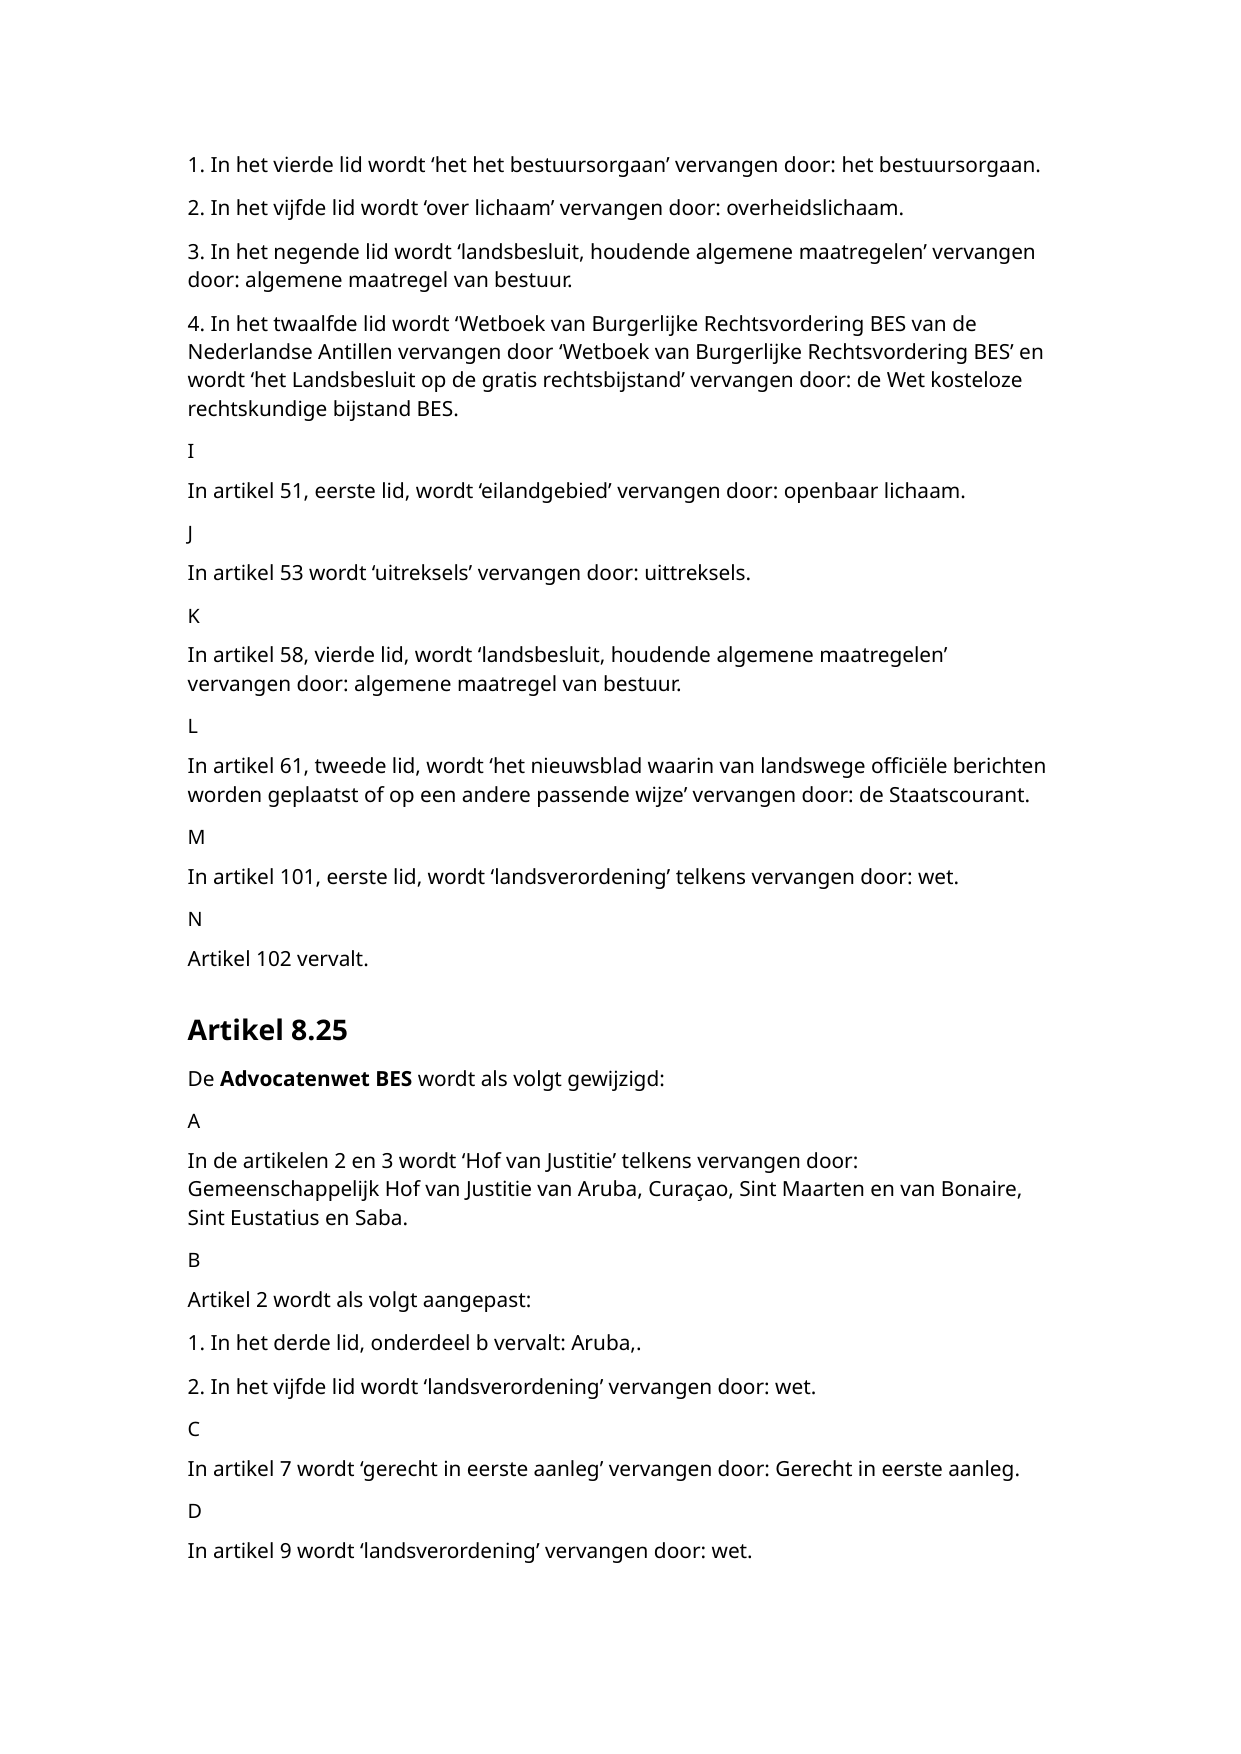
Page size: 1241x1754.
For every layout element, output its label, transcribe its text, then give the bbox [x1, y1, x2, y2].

text In artikel 9 wordt ‘landsverordening’ vervangen door: wet. [187, 1536, 1053, 1564]
text N [187, 905, 1053, 932]
text 2. In het vijfde lid wordt ‘landsverordening’ vervangen door: wet. [187, 1372, 1053, 1400]
text I [187, 437, 1053, 464]
text In artikel 61, tweede lid, wordt ‘het nieuwsblad waarin van landswege officiële berichten worden geplaatst of op een andere passende wijze’ vervangen door: de Staatscourant. [187, 751, 1053, 808]
text 1. In het vierde lid wordt ‘het het bestuursorgaan’ vervangen door: het bestuursorgaan. [187, 150, 1053, 178]
text B [187, 1246, 1053, 1273]
text Artikel 102 vervalt. [187, 944, 1053, 972]
text 4. In het twaalfde lid wordt ‘Wetboek van Burgerlijke Rechtsvordering BES van de Nederlandse Antillen vervangen door ‘Wetboek van Burgerlijke Rechtsvordering BES’ en wordt ‘het Landsbesluit op de gratis rechtsbijstand’ vervangen door: de Wet kosteloze rechtskundige bijstand BES. [187, 309, 1053, 422]
text J [187, 520, 1053, 547]
subtitle Artikel 8.25 [187, 1010, 1053, 1049]
text 3. In het negende lid wordt ‘landsbesluit, houdende algemene maatregelen’ vervangen door: algemene maatregel van bestuur. [187, 237, 1053, 294]
text In artikel 58, vierde lid, wordt ‘landsbesluit, houdende algemene maatregelen’ vervangen door: algemene maatregel van bestuur. [187, 641, 1053, 697]
text In de artikelen 2 en 3 wordt ‘Hof van Justitie’ telkens vervangen door: Gemeenschappelijk Hof van Justitie van Aruba, Curaçao, Sint Maarten en van Bonaire, Sint Eustatius en Saba. [187, 1146, 1053, 1231]
text Artikel 2 wordt als volgt aangepast: [187, 1285, 1053, 1313]
text De Advocatenwet BES wordt als volgt gewijzigd: [187, 1064, 1053, 1092]
text A [187, 1107, 1053, 1134]
text M [187, 823, 1053, 850]
text In artikel 53 wordt ‘uitreksels’ vervangen door: uittreksels. [187, 558, 1053, 587]
text C [187, 1415, 1053, 1442]
text In artikel 7 wordt ‘gerecht in eerste aanleg’ vervangen door: Gerecht in eerste aanleg. [187, 1454, 1053, 1482]
text 2. In het vijfde lid wordt ‘over lichaam’ vervangen door: overheidslichaam. [187, 193, 1053, 222]
text In artikel 101, eerste lid, wordt ‘landsverordening’ telkens vervangen door: wet. [187, 862, 1053, 890]
text In artikel 51, eerste lid, wordt ‘eilandgebied’ vervangen door: openbaar lichaam. [187, 476, 1053, 505]
text 1. In het derde lid, onderdeel b vervalt: Aruba,. [187, 1328, 1053, 1357]
text D [187, 1497, 1053, 1524]
text L [187, 712, 1053, 739]
text K [187, 602, 1053, 629]
